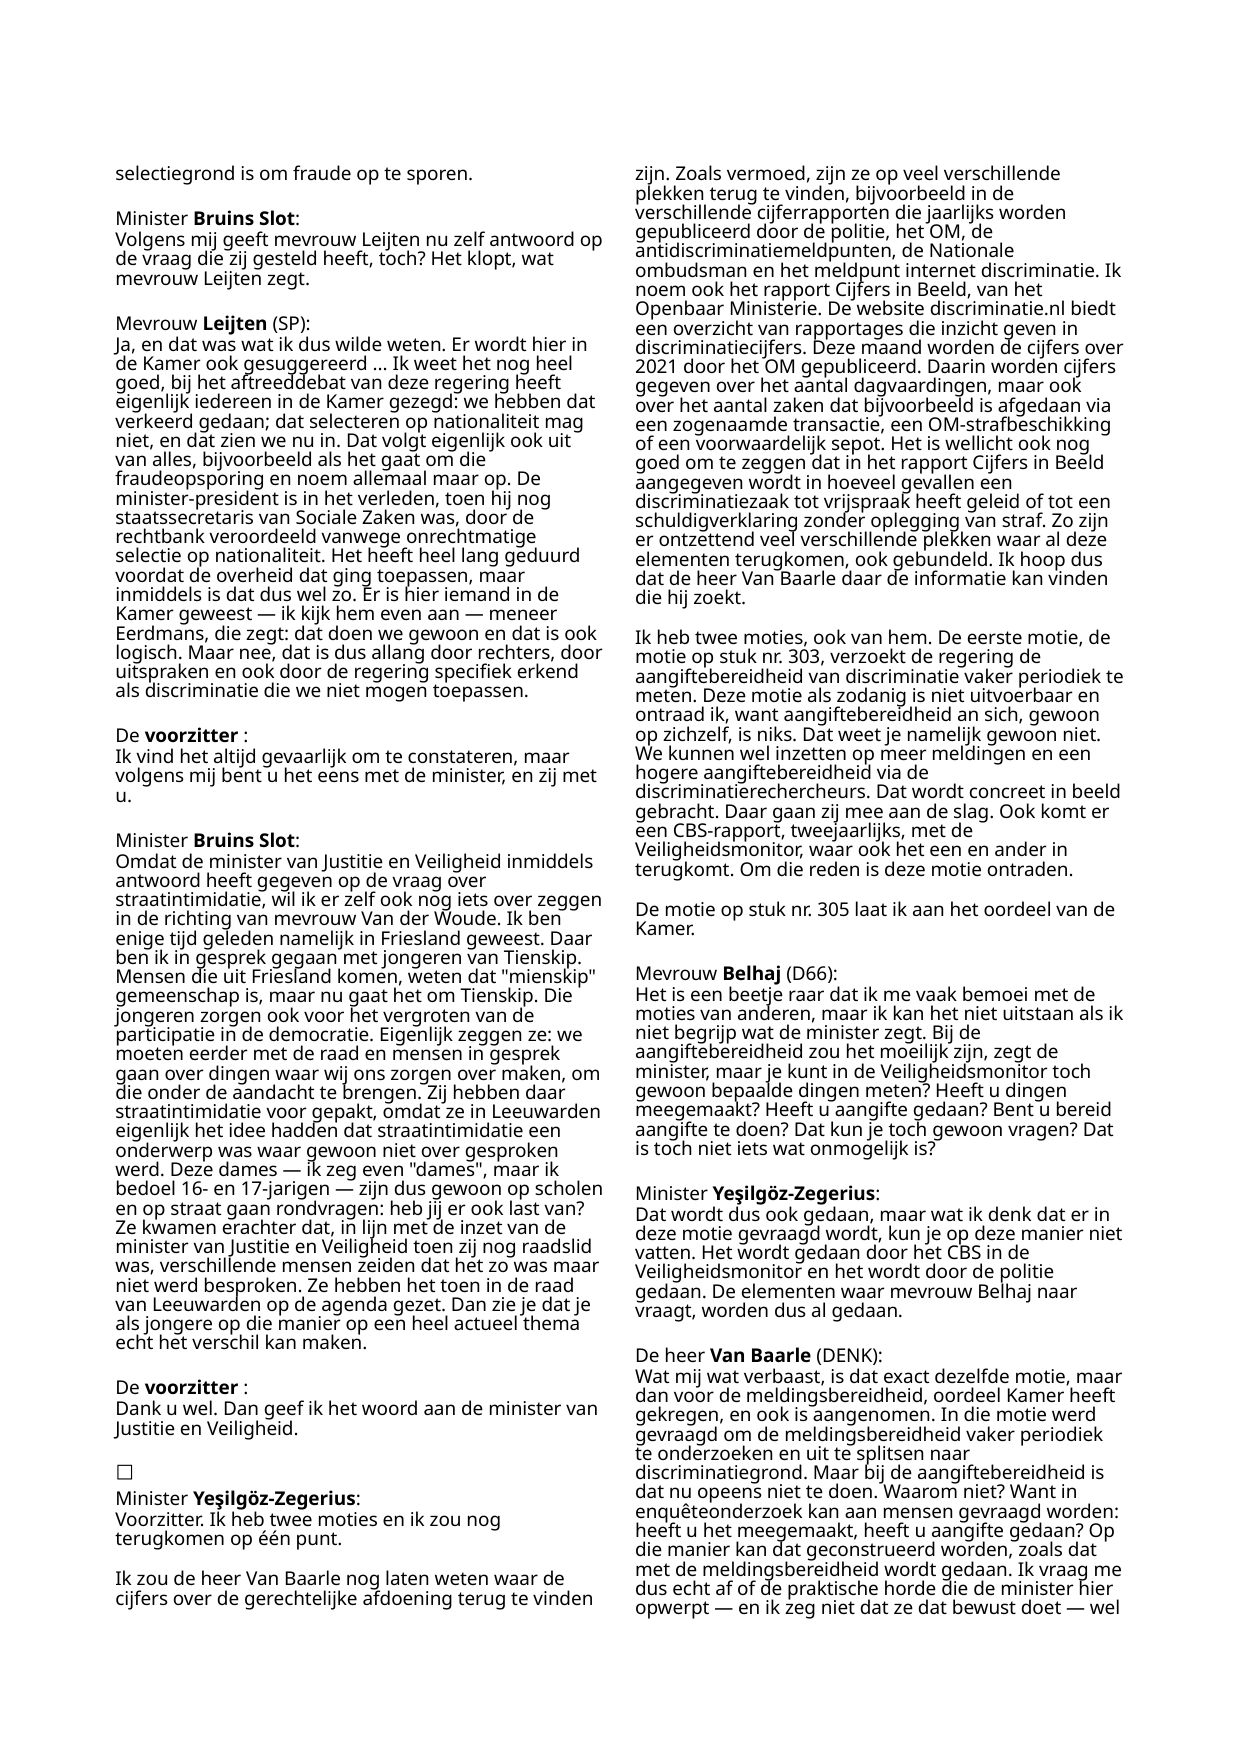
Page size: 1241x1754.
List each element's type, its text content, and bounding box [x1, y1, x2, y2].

text De voorzitter : [115, 1374, 605, 1400]
text De heer Van Baarle (DENK): [635, 1342, 1125, 1368]
text Ik vind het altijd gevaarlijk om te constateren, maar volgens mij bent u het eens met de minister, en zij met u. [115, 748, 605, 806]
text Het is een beetje raar dat ik me vaak bemoei met de moties van anderen, maar ik kan het niet uitstaan als ik niet begrijp wat de minister zegt. Bij de aangiftebereidheid zou het moeilijk zijn, zegt de minister, maar je kunt in de Veiligheidsmonitor toch gewoon bepaalde dingen meten? Heeft u dingen meegemaakt? Heeft u aangifte gedaan? Bent u bereid aangifte te doen? Dat kun je toch gewoon vragen? Dat is toch niet iets wat onmogelijk is? [635, 986, 1125, 1159]
text Minister Yeşilgöz-Zegerius: [115, 1485, 605, 1511]
text zijn. Zoals vermoed, zijn ze op veel verschillende plekken terug te vinden, bijvoorbeeld in de verschillende cijferrapporten die jaarlijks worden gepubliceerd door de politie, het OM, de antidiscriminatiemeldpunten, de Nationale ombudsman en het meldpunt internet discriminatie. Ik noem ook het rapport Cijfers in Beeld, van het Openbaar Ministerie. De website discriminatie.nl biedt een overzicht van rapportages die inzicht geven in discriminatiecijfers. Deze maand worden de cijfers over 2021 door het OM gepubliceerd. Daarin worden cijfers gegeven over het aantal dagvaardingen, maar ook over het aantal zaken dat bijvoorbeeld is afgedaan via een zogenaamde transactie, een OM-strafbeschikking of een voorwaardelijk sepot. Het is wellicht ook nog goed om te zeggen dat in het rapport Cijfers in Beeld aangegeven wordt in hoeveel gevallen een discriminatiezaak tot vrijspraak heeft geleid of tot een schuldigverklaring zonder oplegging van straf. Zo zijn er ontzettend veel verschillende plekken waar al deze elementen terugkomen, ook gebundeld. Ik hoop dus dat de heer Van Baarle daar de informatie kan vinden die hij zoekt. [635, 165, 1125, 608]
text Mevrouw Leijten (SP): [115, 310, 605, 336]
text Dank u wel. Dan geef ik het woord aan de minister van Justitie en Veiligheid. [115, 1400, 605, 1439]
text Omdat de minister van Justitie en Veiligheid inmiddels antwoord heeft gegeven op de vraag over straatintimidatie, wil ik er zelf ook nog iets over zeggen in de richting van mevrouw Van der Woude. Ik ben enige tijd geleden namelijk in Friesland geweest. Daar ben ik in gesprek gegaan met jongeren van Tienskip. Mensen die uit Friesland komen, weten dat "mienskip" gemeenschap is, maar nu gaat het om Tienskip. Die jongeren zorgen ook voor het vergroten van de participatie in de democratie. Eigenlijk zeggen ze: we moeten eerder met de raad en mensen in gesprek gaan over dingen waar wij ons zorgen over maken, om die onder de aandacht te brengen. Zij hebben daar straatintimidatie voor gepakt, omdat ze in Leeuwarden eigenlijk het idee hadden dat straatintimidatie een onderwerp was waar gewoon niet over gesproken werd. Deze dames — ik zeg even "dames", maar ik bedoel 16- en 17-jarigen — zijn dus gewoon op scholen en op straat gaan rondvragen: heb jij er ook last van? Ze kwamen erachter dat, in lijn met de inzet van de minister van Justitie en Veiligheid toen zij nog raadslid was, verschillende mensen zeiden dat het zo was maar niet werd besproken. Ze hebben het toen in de raad van Leeuwarden op de agenda gezet. Dan zie je dat je als jongere op die manier op een heel actueel thema echt het verschil kan maken. [115, 853, 605, 1354]
text Mevrouw Belhaj (D66): [635, 960, 1125, 986]
text Wat mij wat verbaast, is dat exact dezelfde motie, maar dan voor de meldingsbereidheid, oordeel Kamer heeft gekregen, en ook is aangenomen. In die motie werd gevraagd om de meldingsbereidheid vaker periodiek te onderzoeken en uit te splitsen naar discriminatiegrond. Maar bij de aangiftebereidheid is dat nu opeens niet te doen. Waarom niet? Want in enquêteonderzoek kan aan mensen gevraagd worden: heeft u het meegemaakt, heeft u aangifte gedaan? Op die manier kan dat geconstrueerd worden, zoals dat met de meldingsbereidheid wordt gedaan. Ik vraag me dus echt af of de praktische horde die de minister hier opwerpt — en ik zeg niet dat ze dat bewust doet — wel [635, 1368, 1125, 1618]
text Minister Bruins Slot: [115, 205, 605, 231]
text ⬜ [115, 1459, 605, 1485]
text Dat wordt dus ook gedaan, maar wat ik denk dat er in deze motie gevraagd wordt, kun je op deze manier niet vatten. Het wordt gedaan door het CBS in de Veiligheidsmonitor en het wordt door de politie gedaan. De elementen waar mevrouw Belhaj naar vraagt, worden dus al gedaan. [635, 1206, 1125, 1321]
text De motie op stuk nr. 305 laat ik aan het oordeel van de Kamer. [635, 901, 1125, 939]
text Ik heb twee moties, ook van hem. De eerste motie, de motie op stuk nr. 303, verzoekt de regering de aangiftebereidheid van discriminatie vaker periodiek te meten. Deze motie als zodanig is niet uitvoerbaar en ontraad ik, want aangiftebereidheid an sich, gewoon op zichzelf, is niks. Dat weet je namelijk gewoon niet. We kunnen wel inzetten op meer meldingen en een hogere aangiftebereidheid via de discriminatierechercheurs. Dat wordt concreet in beeld gebracht. Daar gaan zij mee aan de slag. Ook komt er een CBS-rapport, tweejaarlijks, met de Veiligheidsmonitor, waar ook het een en ander in terugkomt. Om die reden is deze motie ontraden. [635, 629, 1125, 880]
text Minister Bruins Slot: [115, 827, 605, 853]
text Ja, en dat was wat ik dus wilde weten. Er wordt hier in de Kamer ook gesuggereerd ... Ik weet het nog heel goed, bij het aftreeddebat van deze regering heeft eigenlijk iedereen in de Kamer gezegd: we hebben dat verkeerd gedaan; dat selecteren op nationaliteit mag niet, en dat zien we nu in. Dat volgt eigenlijk ook uit van alles, bijvoorbeeld als het gaat om die fraudeopsporing en noem allemaal maar op. De minister-president is in het verleden, toen hij nog staatssecretaris van Sociale Zaken was, door de rechtbank veroordeeld vanwege onrechtmatige selectie op nationaliteit. Het heeft heel lang geduurd voordat de overheid dat ging toepassen, maar inmiddels is dat dus wel zo. Er is hier iemand in de Kamer geweest — ik kijk hem even aan — meneer Eerdmans, die zegt: dat doen we gewoon en dat is ook logisch. Maar nee, dat is dus allang door rechters, door uitspraken en ook door de regering specifiek erkend als discriminatie die we niet mogen toepassen. [115, 336, 605, 702]
text Voorzitter. Ik heb twee moties en ik zou nog terugkomen op één punt. [115, 1511, 605, 1549]
text Ik zou de heer Van Baarle nog laten weten waar de cijfers over de gerechtelijke afdoening terug te vinden [115, 1570, 605, 1609]
text selectiegrond is om fraude op te sporen. [115, 165, 605, 184]
text Minister Yeşilgöz-Zegerius: [635, 1180, 1125, 1206]
text Volgens mij geeft mevrouw Leijten nu zelf antwoord op de vraag die zij gesteld heeft, toch? Het klopt, wat mevrouw Leijten zegt. [115, 231, 605, 289]
text De voorzitter : [115, 722, 605, 748]
